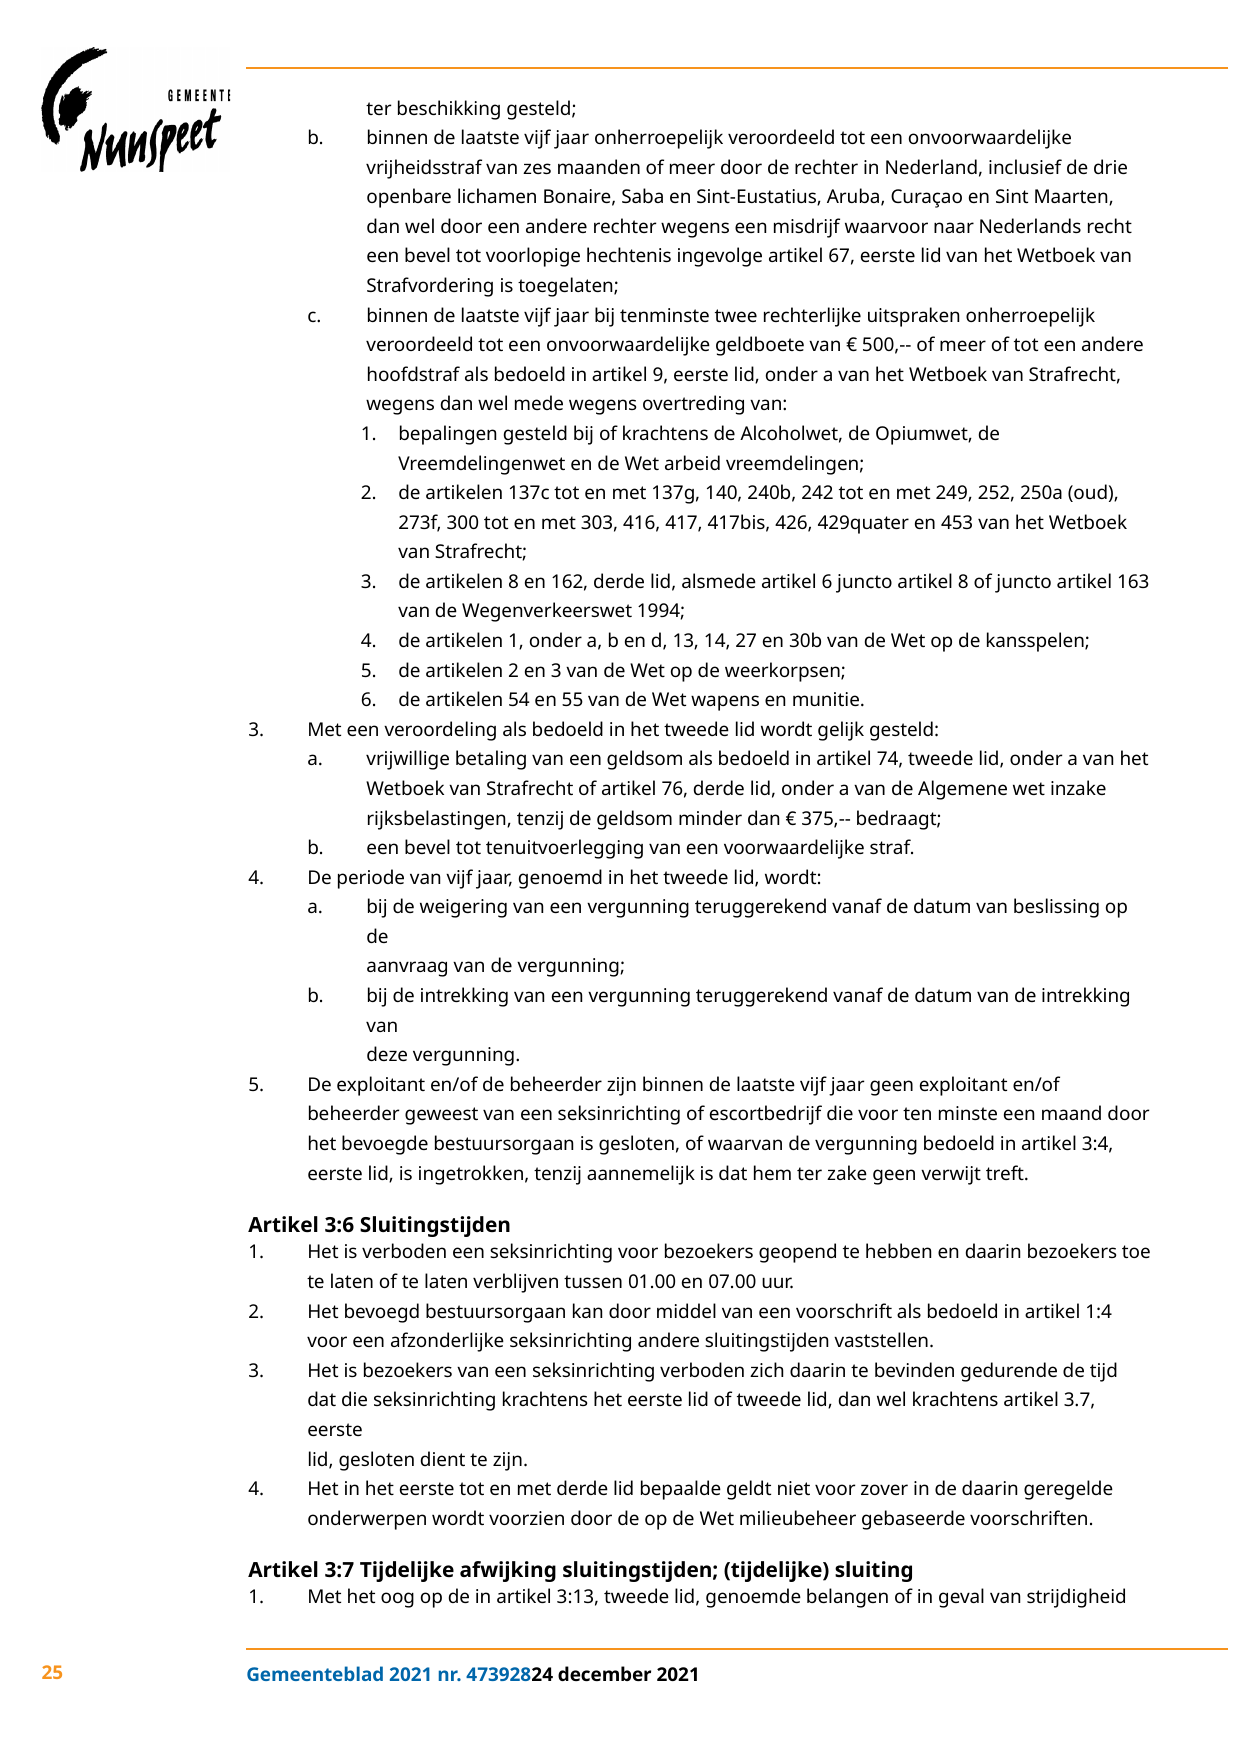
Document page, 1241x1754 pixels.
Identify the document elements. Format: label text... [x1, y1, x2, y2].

list bij de intrekking van een vergunning teruggerekend vanaf de datum van de intrekking van [307, 982, 1152, 1038]
list onderwerpen wordt voorzien door de op de Wet milieubeheer gebaseerde voorschriften. [248, 1505, 1152, 1531]
list de artikelen 8 en 162, derde lid, alsmede artikel 6 juncto artikel 8 of juncto artikel 163 van de Wegenverkeerswet 1994; [361, 568, 1152, 623]
list lid, gesloten dient te zijn. [248, 1446, 1152, 1471]
list Het bevoegd bestuursorgaan kan door middel van een voorschrift als bedoeld in artikel 1:4 [248, 1298, 1152, 1323]
list Het is verboden een seksinrichting voor bezoekers geopend te hebben en daarin bezoekers toe te laten of te laten verblijven tussen 01.00 en 07.00 uur. [248, 1239, 1152, 1294]
text Artikel 3:7 Tijdelijke afwijking sluitingstijden; (tijdelijke) sluiting [248, 1555, 1152, 1584]
list De exploitant en/of de beheerder zijn binnen de laatste vijf jaar geen exploitant en/of beheerder geweest van een seksinrichting of escortbedrijf die voor ten minste een maand door het bevoegde bestuursorgaan is gesloten, of waarvan de vergunning bedoeld in artikel 3:4, eerste lid, is ingetrokken, tenzij aannemelijk is dat hem ter zake geen verwijt treft. [248, 1071, 1152, 1186]
list dat die seksinrichting krachtens het eerste lid of tweede lid, dan wel krachtens artikel 3.7, eerste [248, 1387, 1152, 1442]
list Het is bezoekers van een seksinrichting verboden zich daarin te bevinden gedurende de tijd [248, 1357, 1152, 1383]
list de artikelen 1, onder a, b en d, 13, 14, 27 en 30b van de Wet op de kansspelen; [361, 627, 1152, 653]
picture [41, 47, 231, 172]
list vrijwillige betaling van een geldsom als bedoeld in artikel 74, tweede lid, onder a van het Wetboek van Strafrecht of artikel 76, derde lid, onder a van de Algemene wet inzake rijksbelastingen, tenzij de geldsom minder dan € 375,-- bedraagt; [307, 746, 1152, 831]
list binnen de laatste vijf jaar bij tenminste twee rechterlijke uitspraken onherroepelijk veroordeeld tot een onvoorwaardelijke geldboete van € 500,-- of meer of tot een andere hoofdstraf als bedoeld in artikel 9, eerste lid, onder a van het Wetboek van Strafrecht, wegens dan wel mede wegens overtreding van: [307, 302, 1152, 416]
list De periode van vijf jaar, genoemd in het tweede lid, wordt: [248, 864, 1152, 890]
list de artikelen 137c tot en met 137g, 140, 240b, 242 tot en met 249, 252, 250a (oud), 273f, 300 tot en met 303, 416, 417, 417bis, 426, 429quater en 453 van het Wetboek van Strafrecht; [361, 479, 1152, 564]
list bepalingen gesteld bij of krachtens de Alcoholwet, de Opiumwet, de Vreemdelingenwet en de Wet arbeid vreemdelingen; [361, 420, 1152, 476]
list Het in het eerste tot en met derde lid bepaalde geldt niet voor zover in de daarin geregelde [248, 1475, 1152, 1501]
list deze vergunning. [307, 1041, 1152, 1067]
list Met een veroordeling als bedoeld in het tweede lid wordt gelijk gesteld: [248, 716, 1152, 742]
list de artikelen 54 en 55 van de Wet wapens en munitie. [361, 686, 1152, 712]
list ter beschikking gesteld; [307, 95, 1152, 121]
list Met het oog op de in artikel 3:13, tweede lid, genoemde belangen of in geval van strijdigheid [248, 1584, 1152, 1609]
list binnen de laatste vijf jaar onherroepelijk veroordeeld tot een onvoorwaardelijke vrijheidsstraf van zes maanden of meer door de rechter in Nederland, inclusief de drie openbare lichamen Bonaire, Saba en Sint-Eustatius, Aruba, Curaçao en Sint Maarten, dan wel door een andere rechter wegens een misdrijf waarvoor naar Nederlands recht een bevel tot voorlopige hechtenis ingevolge artikel 67, eerste lid van het Wetboek van Strafvordering is toegelaten; [307, 124, 1152, 298]
list aanvraag van de vergunning; [307, 953, 1152, 978]
text Artikel 3:6 Sluitingstijden [248, 1210, 1152, 1239]
list bij de weigering van een vergunning teruggerekend vanaf de datum van beslissing op de [307, 893, 1152, 949]
list de artikelen 2 en 3 van de Wet op de weerkorpsen; [361, 657, 1152, 683]
list een bevel tot tenuitvoerlegging van een voorwaardelijke straf. [307, 834, 1152, 860]
list voor een afzonderlijke seksinrichting andere sluitingstijden vaststellen. [248, 1327, 1152, 1353]
